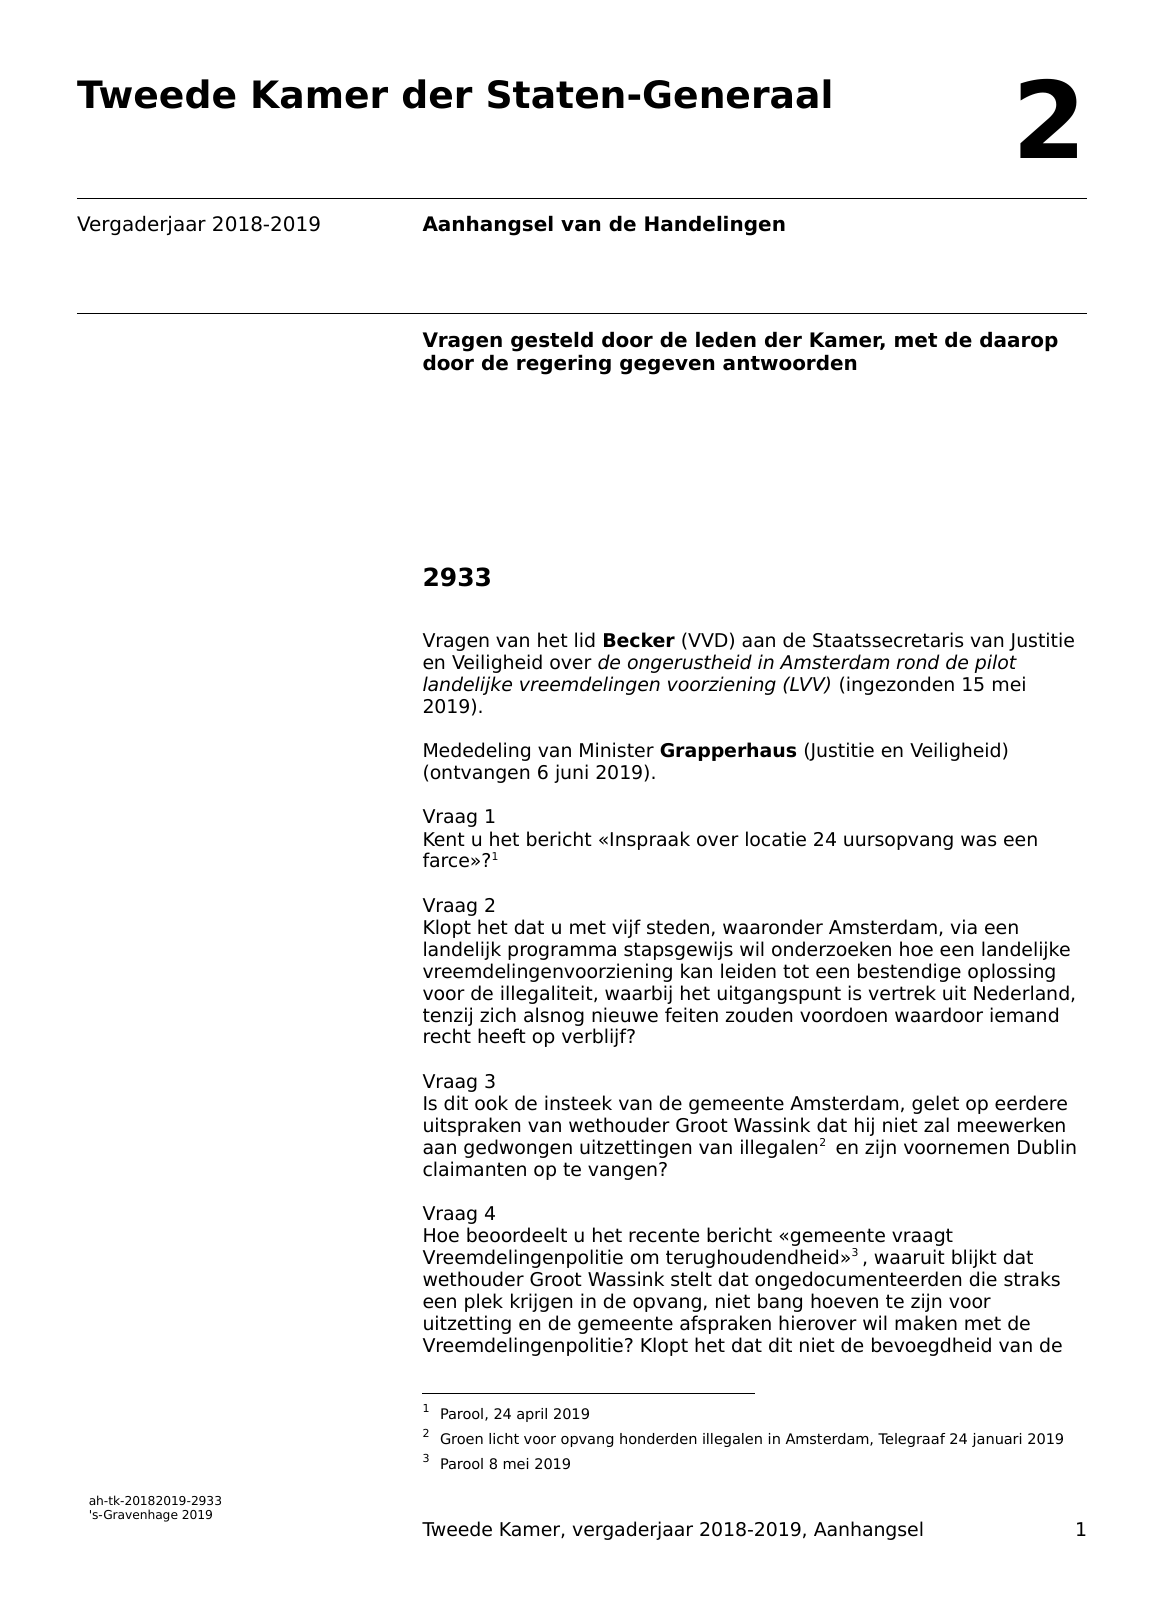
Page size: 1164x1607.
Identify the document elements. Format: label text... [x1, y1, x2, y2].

text ah-tk-20182019-2933 [88, 1494, 323, 1508]
table_cell Vragen gesteld door de leden der Kamer, met de daarop door de regering gegeven antwoorden [422, 314, 1087, 375]
table_header Tweede Kamer der Staten-Generaal [77, 59, 886, 198]
table_cell [77, 314, 422, 375]
table_header 2 [886, 59, 1087, 198]
text Vragen van het lid Becker (VVD) aan de Staatssecretaris van Justitie en Veiligheid over de ongerustheid in Amsterdam rond de pilot landelijke vreemdelingen voorziening (LVV) (ingezonden 15 mei 2019). [422, 630, 1087, 718]
text Vraag 2 [422, 894, 1087, 917]
text Vraag 4 [422, 1203, 1087, 1225]
text 2933 [422, 563, 1087, 592]
text Parool 8 mei 2019 [422, 1452, 1087, 1474]
text Vraag 3 [422, 1071, 1087, 1093]
text Is dit ook de insteek van de gemeente Amsterdam, gelet op eerdere uitspraken van wethouder Groot Wassink dat hij niet zal meewerken aan gedwongen uitzettingen van illegalen en zijn voornemen Dublin claimanten op te vangen? [422, 1093, 1087, 1181]
text Klopt het dat u met vijf steden, waaronder Amsterdam, via een landelijk programma stapsgewijs wil onderzoeken hoe een landelijke vreemdelingenvoorziening kan leiden tot een bestendige oplossing voor de illegaliteit, waarbij het uitgangspunt is vertrek uit Nederland, tenzij zich alsnog nieuwe feiten zouden voordoen waardoor iemand recht heeft op verblijf? [422, 917, 1087, 1048]
text Kent u het bericht «Inspraak over locatie 24 uursopvang was een farce»? [422, 828, 1087, 872]
text Vraag 1 [422, 806, 1087, 828]
text Mededeling van Minister Grapperhaus (Justitie en Veiligheid) (ontvangen 6 juni 2019). [422, 740, 1087, 784]
text Parool, 24 april 2019 [422, 1402, 1087, 1424]
text Groen licht voor opvang honderden illegalen in Amsterdam, Telegraaf 24 januari 2019 [422, 1427, 1087, 1449]
text 's-Gravenhage 2019 [88, 1508, 323, 1522]
table_cell Aanhangsel van de Handelingen [422, 199, 1087, 313]
table_cell Vergaderjaar 2018-2019 [77, 199, 422, 313]
text Hoe beoordeelt u het recente bericht «gemeente vraagt Vreemdelingenpolitie om terughoudendheid», waaruit blijkt dat wethouder Groot Wassink stelt dat ongedocumenteerden die straks een plek krijgen in de opvang, niet bang hoeven te zijn voor uitzetting en de gemeente afspraken hierover wil maken met de Vreemdelingenpolitie? Klopt het dat dit niet de bevoegdheid van de [422, 1225, 1087, 1357]
